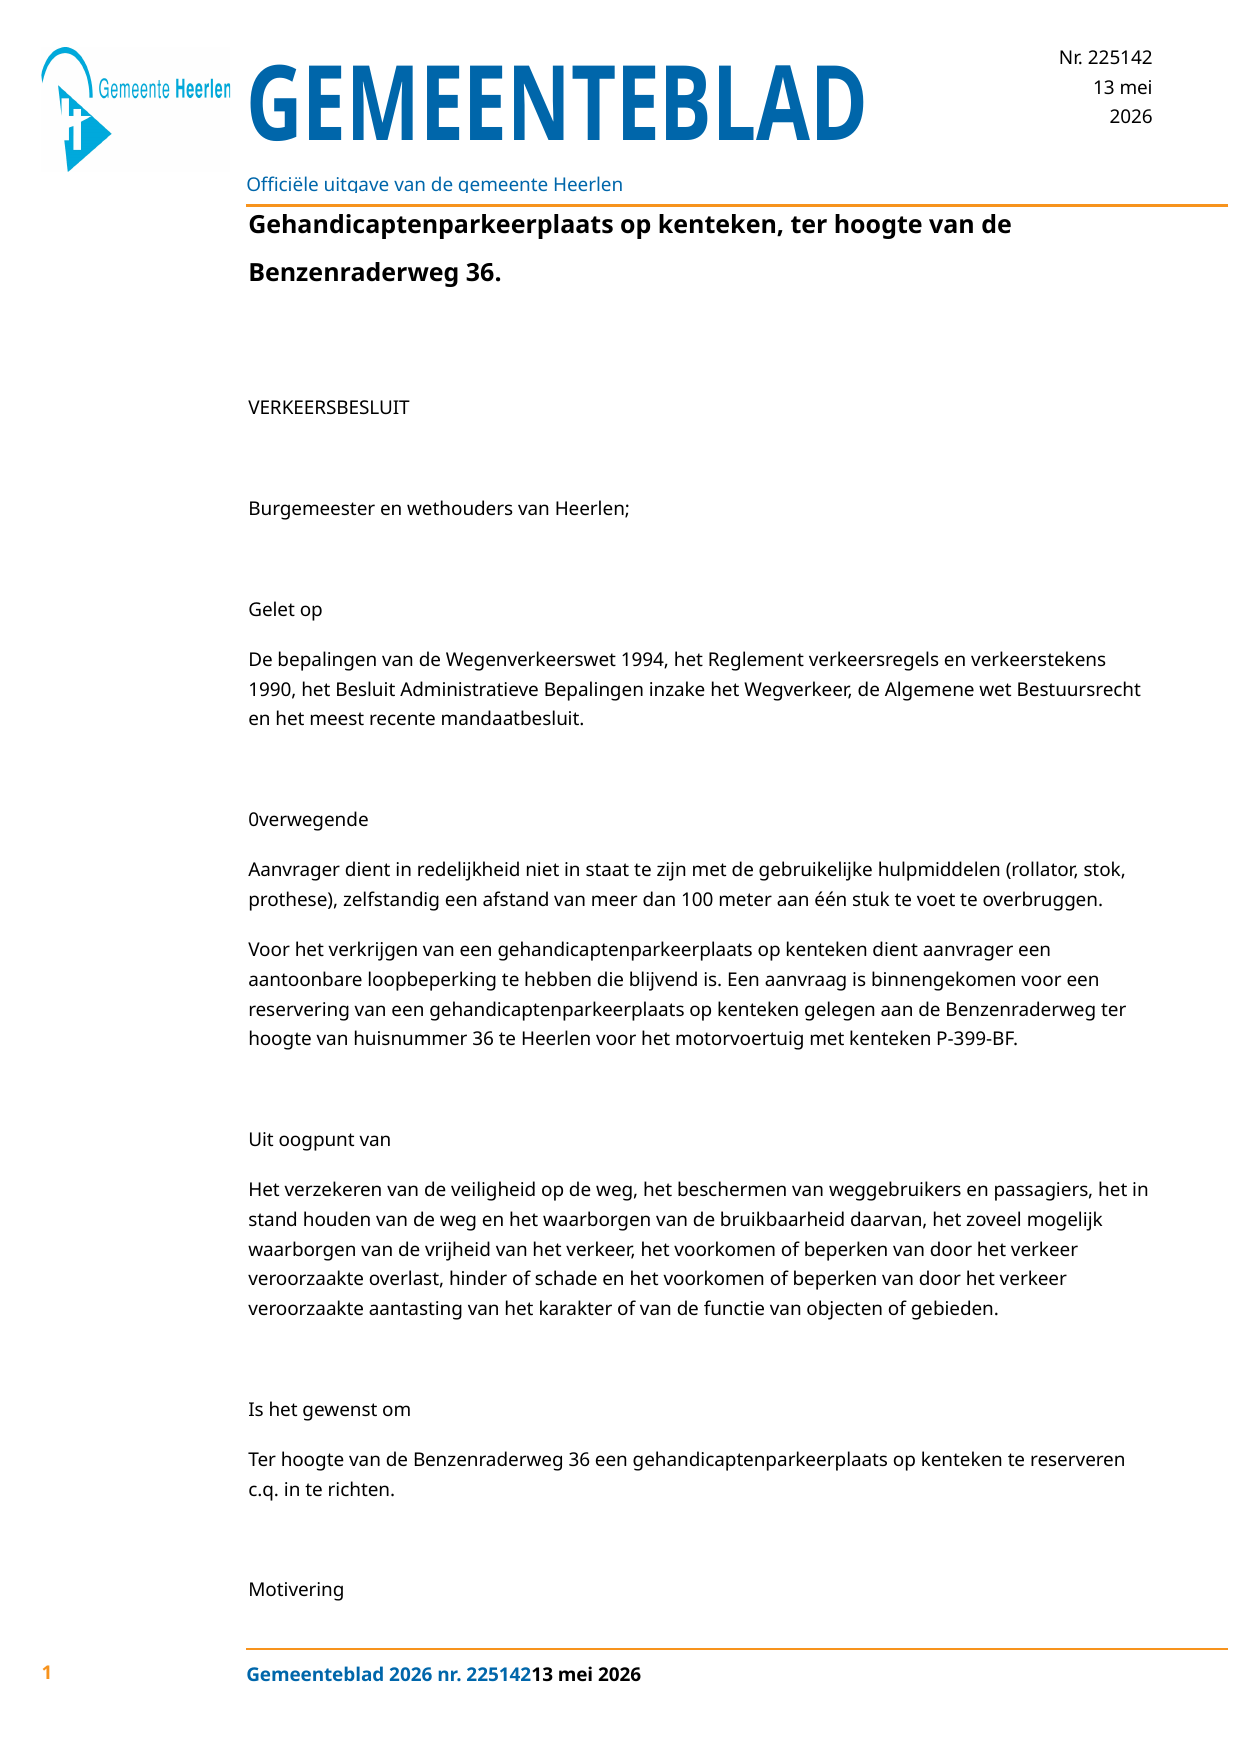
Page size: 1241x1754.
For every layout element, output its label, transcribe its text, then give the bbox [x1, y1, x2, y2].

text Voor het verkrijgen van een gehandicaptenparkeerplaats op kenteken dient aanvrager een aantoonbare loopbeperking te hebben die blijvend is. Een aanvraag is binnengekomen voor een reservering van een gehandicaptenparkeerplaats op kenteken gelegen aan de Benzenraderweg ter hoogte van huisnummer 36 te Heerlen voor het motorvoertuig met kenteken P-399-BF. [248, 937, 1152, 1051]
text Het verzekeren van de veiligheid op de weg, het beschermen van weggebruikers en passagiers, het in stand houden van de weg en het waarborgen van de bruikbaarheid daarvan, het zoveel mogelijk waarborgen van de vrijheid van het verkeer, het voorkomen of beperken van door het verkeer veroorzaakte overlast, hinder of schade en het voorkomen of beperken van door het verkeer veroorzaakte aantasting van het karakter of van de functie van objecten of gebieden. [248, 1177, 1152, 1321]
text VERKEERSBESLUIT [248, 394, 1152, 420]
picture [41, 47, 59, 70]
text Motivering [248, 1577, 1152, 1602]
text Ter hoogte van de Benzenraderweg 36 een gehandicaptenparkeerplaats op kenteken te reserveren c.q. in te richten. [248, 1446, 1152, 1501]
text Burgemeester en wethouders van Heerlen; [248, 495, 1152, 521]
text De bepalingen van de Wegenverkeerswet 1994, het Reglement verkeersregels en verkeerstekens 1990, het Besluit Administratieve Bepalingen inzake het Wegverkeer, de Algemene wet Bestuursrecht en het meest recente mandaatbesluit. [248, 646, 1152, 731]
text Is het gewenst om [248, 1396, 1152, 1421]
text Uit oogpunt van [248, 1126, 1152, 1152]
text 0verwegende [248, 806, 1152, 832]
picture [41, 47, 231, 172]
text Gelet op [248, 596, 1152, 621]
text Gehandicaptenparkeerplaats op kenteken, ter hoogte van de Benzenraderweg 36. [248, 207, 1152, 288]
text Aanvrager dient in redelijkheid niet in staat te zijn met de gebruikelijke hulpmiddelen (rollator, stok, prothese), zelfstandig een afstand van meer dan 100 meter aan één stuk te voet te overbruggen. [248, 857, 1152, 912]
